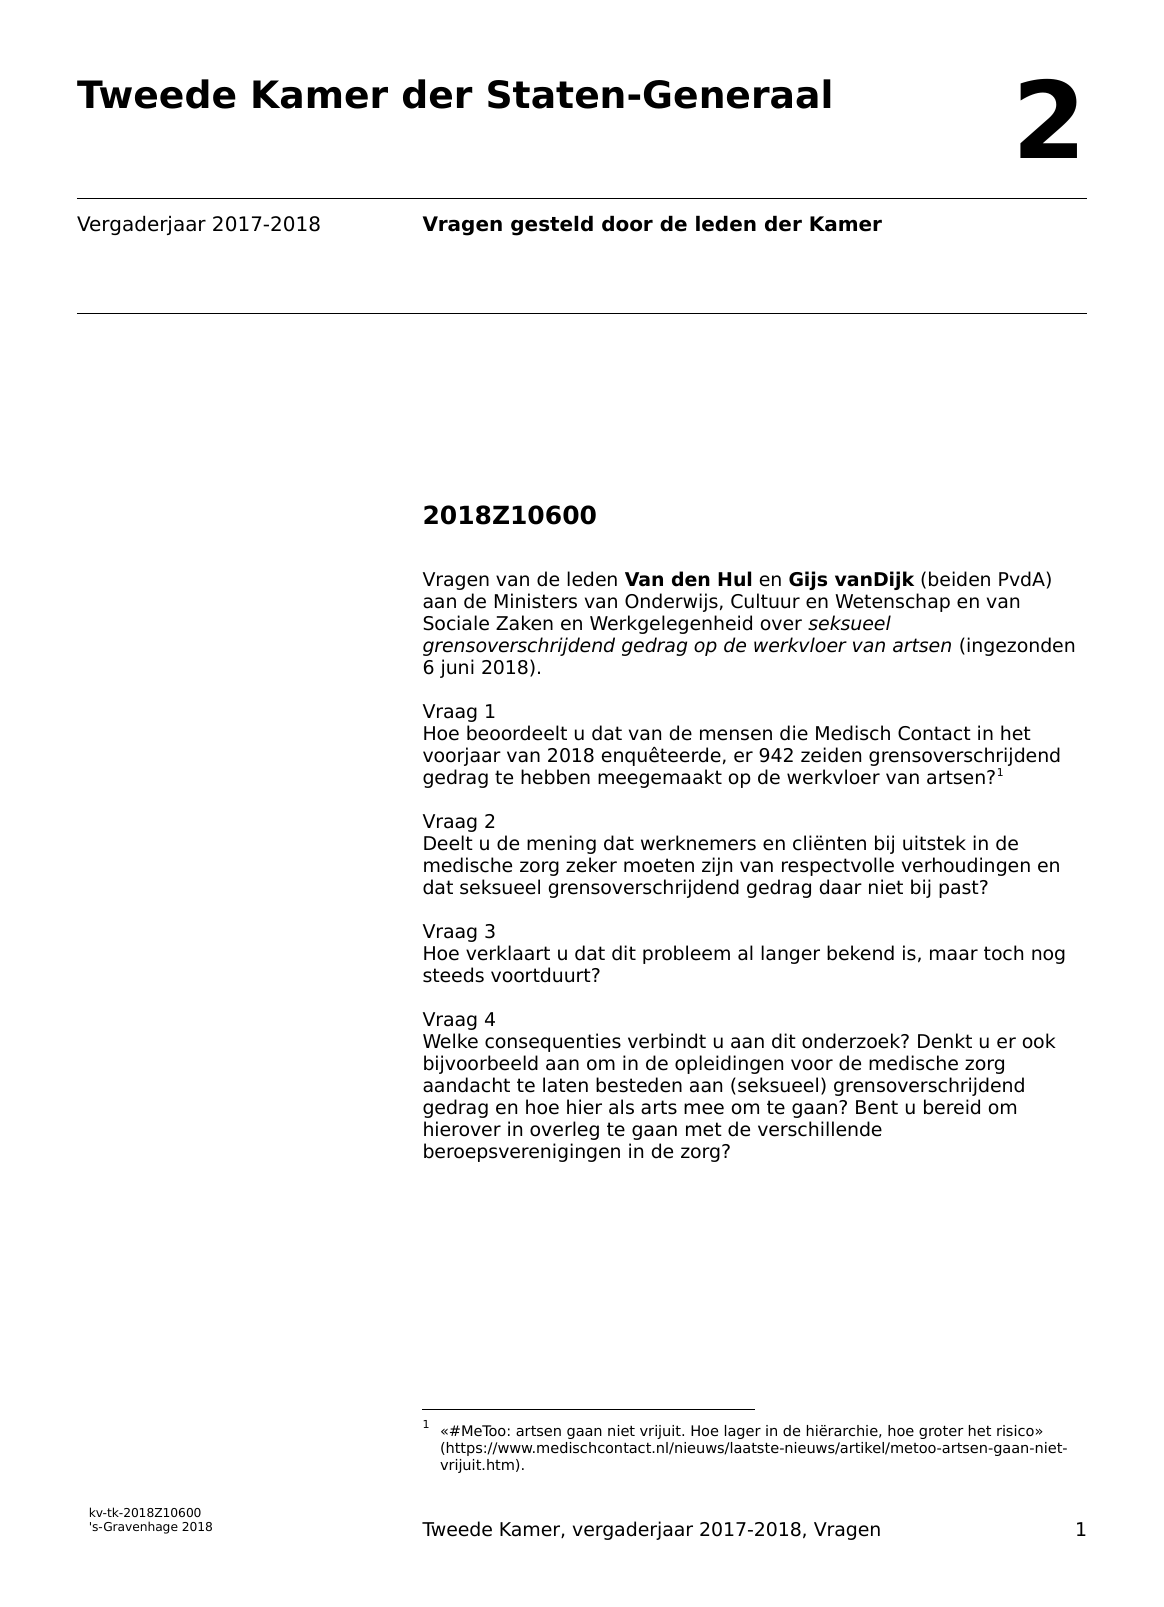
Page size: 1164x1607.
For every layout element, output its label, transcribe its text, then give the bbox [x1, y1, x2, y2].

text 2018Z10600 [422, 501, 1087, 531]
text Hoe beoordeelt u dat van de mensen die Medisch Contact in het voorjaar van 2018 enquêteerde, er 942 zeiden grensoverschrijdend gedrag te hebben meegemaakt op de werkvloer van artsen? [422, 723, 1087, 789]
text Hoe verklaart u dat dit probleem al langer bekend is, maar toch nog steeds voortduurt? [422, 943, 1087, 987]
text 's-Gravenhage 2018 [88, 1520, 323, 1534]
table_cell Vragen gesteld door de leden der Kamer [422, 199, 1087, 313]
text Deelt u de mening dat werknemers en cliënten bij uitstek in de medische zorg zeker moeten zijn van respectvolle verhoudingen en dat seksueel grensoverschrijdend gedrag daar niet bij past? [422, 833, 1087, 899]
text Vraag 3 [422, 921, 1087, 943]
table_header Tweede Kamer der Staten-Generaal [77, 59, 886, 198]
text «#MeToo: artsen gaan niet vrijuit. Hoe lager in de hiërarchie, hoe groter het risico» (https://www.medischcontact.nl/nieuws/laatste-nieuws/artikel/metoo-artsen-gaan-niet-vrijuit.htm). [422, 1418, 1087, 1474]
text Vraag 4 [422, 1009, 1087, 1031]
table_header 2 [886, 59, 1087, 198]
text Vraag 1 [422, 701, 1087, 723]
text Vraag 2 [422, 811, 1087, 833]
text Vragen van de leden Van den Hul en Gijs vanDijk (beiden PvdA) aan de Ministers van Onderwijs, Cultuur en Wetenschap en van Sociale Zaken en Werkgelegenheid over seksueel grensoverschrijdend gedrag op de werkvloer van artsen (ingezonden 6 juni 2018). [422, 569, 1087, 679]
table_cell Vergaderjaar 2017-2018 [77, 199, 422, 313]
text kv-tk-2018Z10600 [88, 1506, 323, 1520]
text Welke consequenties verbindt u aan dit onderzoek? Denkt u er ook bijvoorbeeld aan om in de opleidingen voor de medische zorg aandacht te laten besteden aan (seksueel) grensoverschrijdend gedrag en hoe hier als arts mee om te gaan? Bent u bereid om hierover in overleg te gaan met de verschillende beroepsverenigingen in de zorg? [422, 1031, 1087, 1163]
